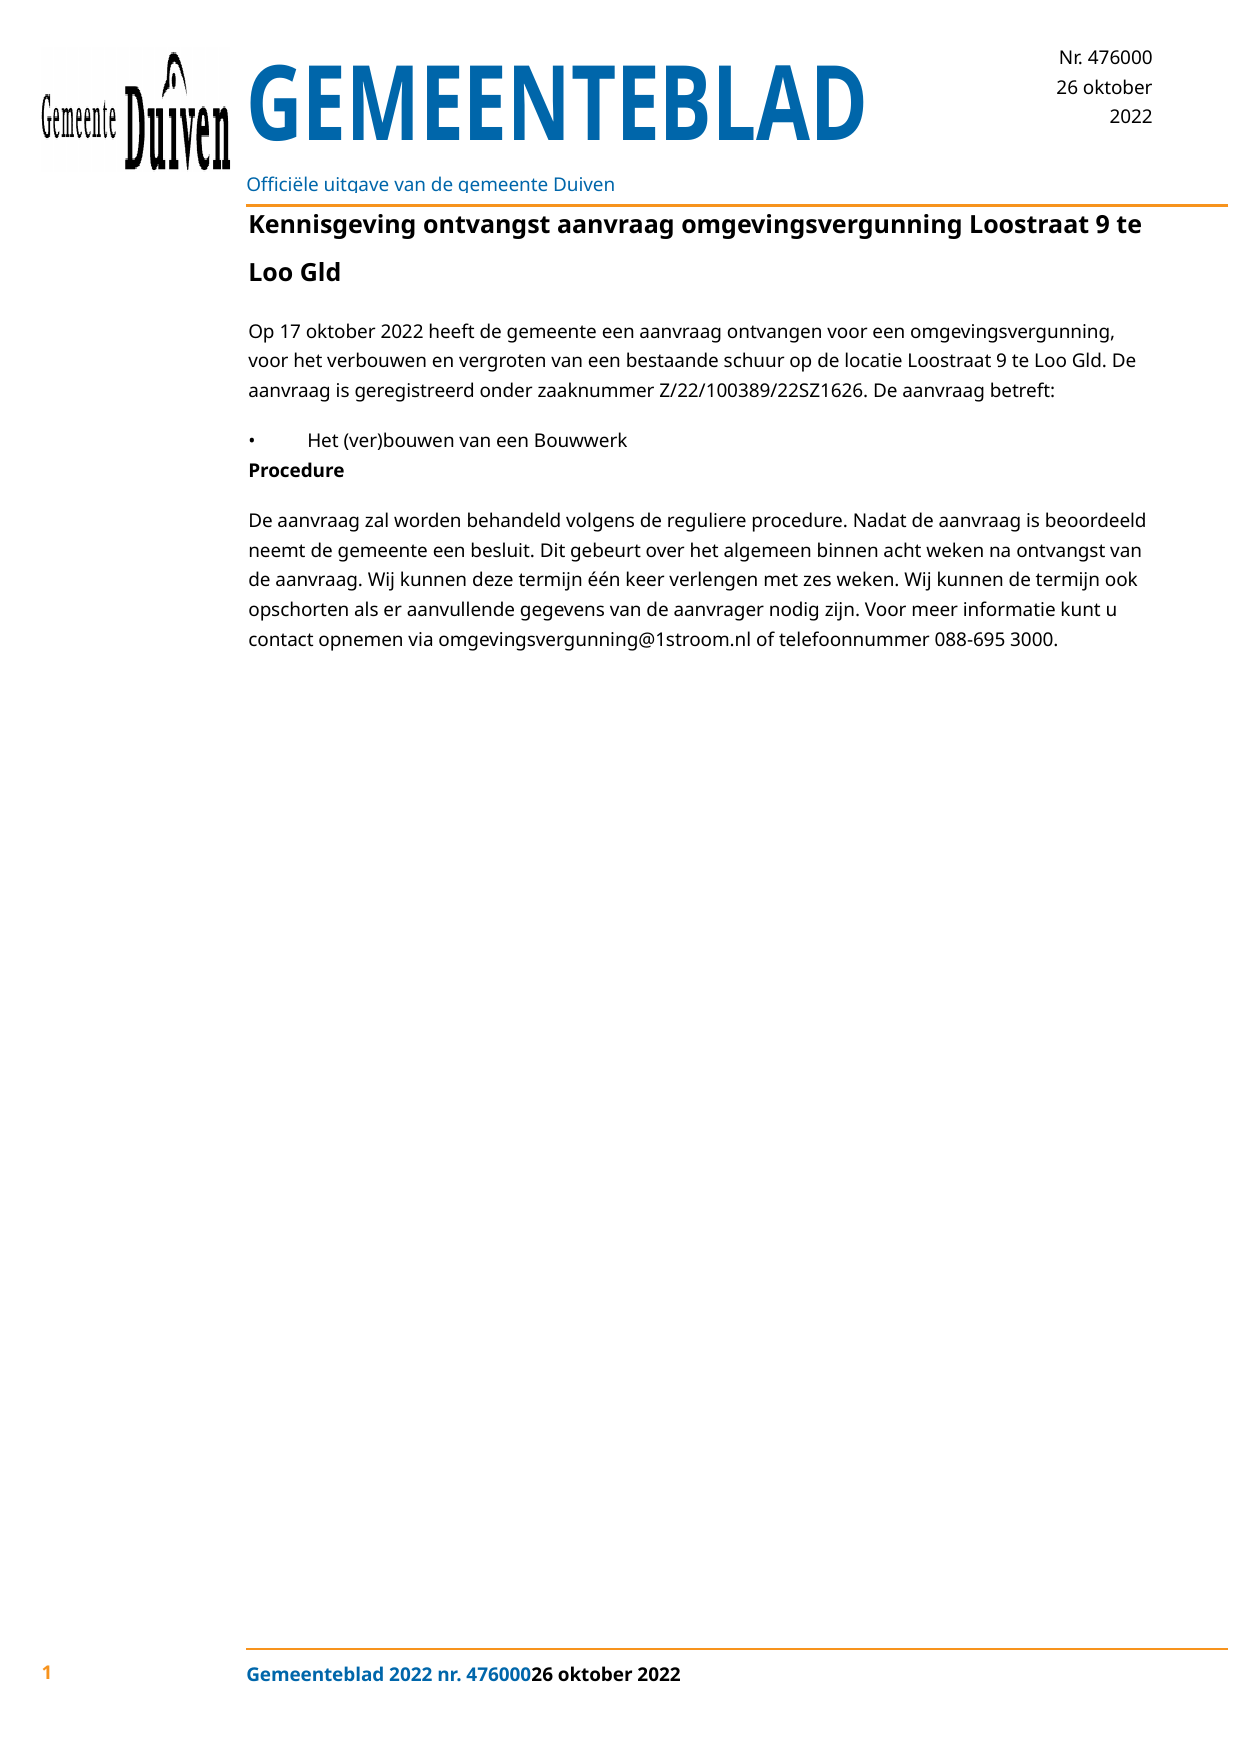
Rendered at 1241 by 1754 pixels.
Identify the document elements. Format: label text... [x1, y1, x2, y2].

text De aanvraag zal worden behandeld volgens de reguliere procedure. Nadat de aanvraag is beoordeeld neemt de gemeente een besluit. Dit gebeurt over het algemeen binnen acht weken na ontvangst van de aanvraag. Wij kunnen deze termijn één keer verlengen met zes weken. Wij kunnen de termijn ook opschorten als er aanvullende gegevens van de aanvrager nodig zijn. Voor meer informatie kunt u contact opnemen via omgevingsvergunning@1stroom.nl of telefoonnummer 088-695 3000. [248, 507, 1152, 652]
text Kennisgeving ontvangst aanvraag omgevingsvergunning Loostraat 9 te Loo Gld [248, 207, 1152, 288]
text Op 17 oktober 2022 heeft de gemeente een aanvraag ontvangen voor een omgevingsvergunning, voor het verbouwen en vergroten van een bestaande schuur op de locatie Loostraat 9 te Loo Gld. De aanvraag is geregistreerd onder zaaknummer Z/22/100389/22SZ1626. De aanvraag betreft: [248, 318, 1152, 403]
picture [41, 47, 231, 172]
text Procedure [248, 457, 1152, 483]
list Het (ver)bouwen van een Bouwwerk [248, 427, 1152, 453]
